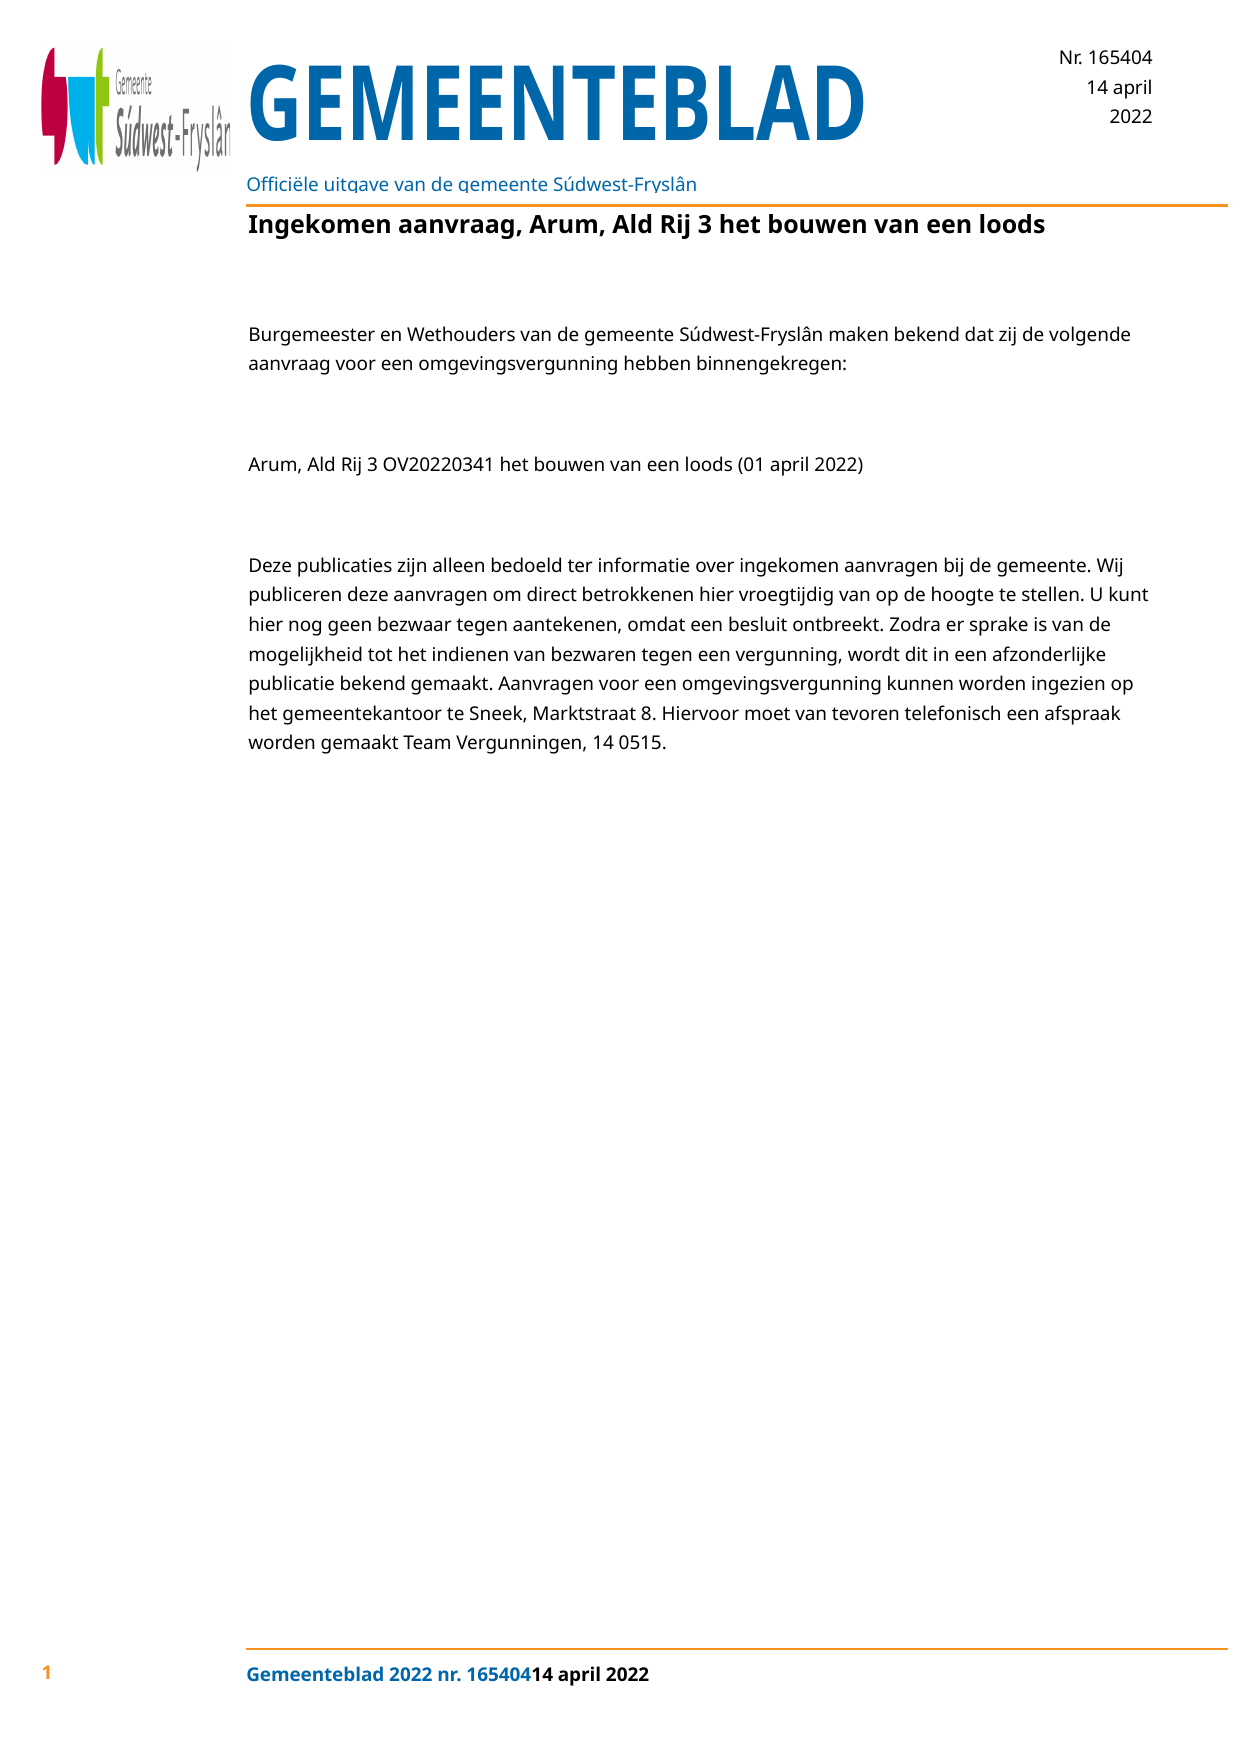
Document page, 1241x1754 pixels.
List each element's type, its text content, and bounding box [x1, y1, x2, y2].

text Deze publicaties zijn alleen bedoeld ter informatie over ingekomen aanvragen bij de gemeente. Wij publiceren deze aanvragen om direct betrokkenen hier vroegtijdig van op de hoogte te stellen. U kunt hier nog geen bezwaar tegen aantekenen, omdat een besluit ontbreekt. Zodra er sprake is van de mogelijkheid tot het indienen van bezwaren tegen een vergunning, wordt dit in een afzonderlijke publicatie bekend gemaakt. Aanvragen voor een omgevingsvergunning kunnen worden ingezien op het gemeentekantoor te Sneek, Marktstraat 8. Hiervoor moet van tevoren telefonisch een afspraak worden gemaakt Team Vergunningen, 14 0515. [248, 552, 1152, 755]
text Ingekomen aanvraag, Arum, Ald Rij 3 het bouwen van een loods [248, 207, 1152, 241]
text Burgemeester en Wethouders van de gemeente Súdwest-Fryslân maken bekend dat zij de volgende aanvraag voor een omgevingsvergunning hebben binnengekregen: [248, 321, 1152, 376]
picture [41, 47, 231, 172]
text Arum, Ald Rij 3 OV20220341 het bouwen van een loods (01 april 2022) [248, 451, 1152, 477]
